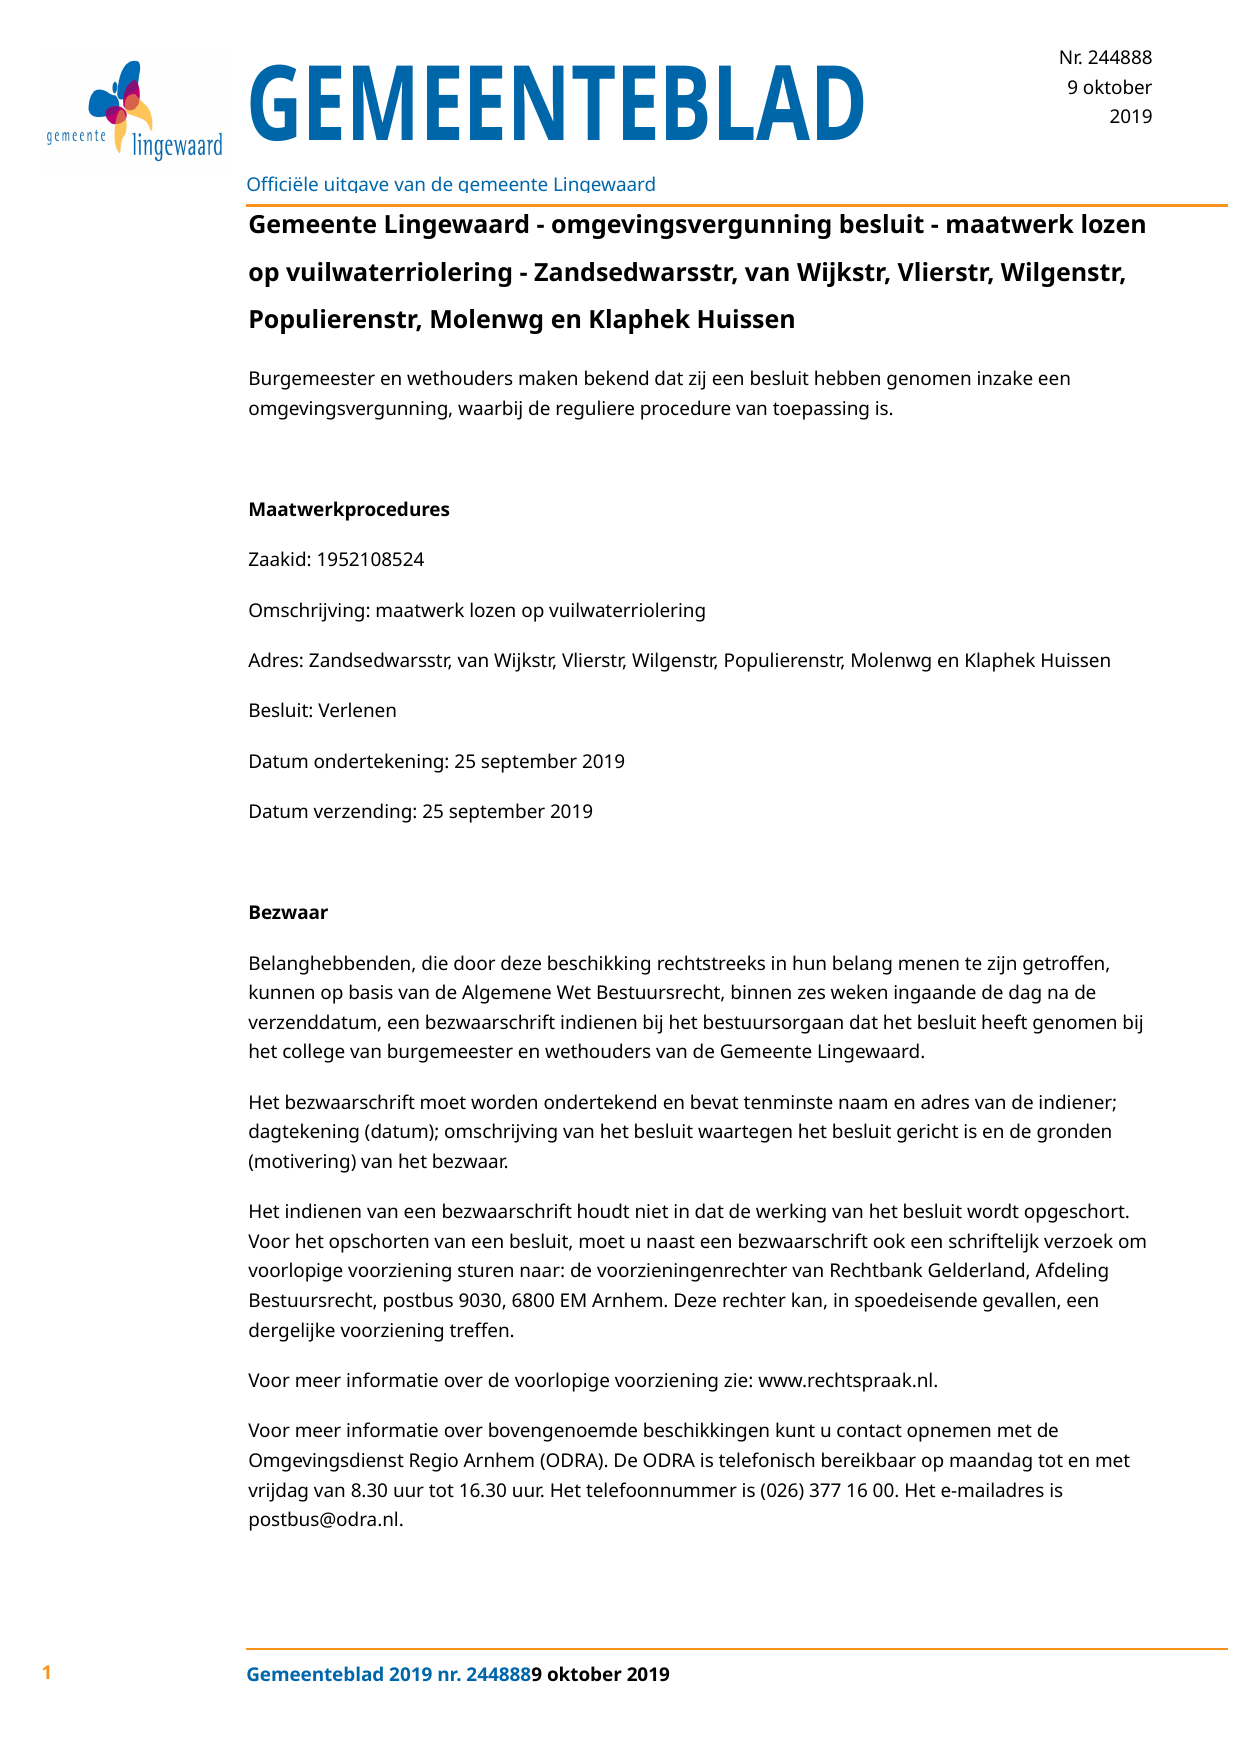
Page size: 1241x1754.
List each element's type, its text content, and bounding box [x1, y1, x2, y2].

picture [41, 47, 231, 172]
text Gemeente Lingewaard - omgevingsvergunning besluit - maatwerk lozen op vuilwaterriolering - Zandsedwarsstr, van Wijkstr, Vlierstr, Wilgenstr, Populierenstr, Molenwg en Klaphek Huissen [248, 207, 1152, 336]
text Zaakid: 1952108524 [248, 546, 1152, 572]
text Het indienen van een bezwaarschrift houdt niet in dat de werking van het besluit wordt opgeschort. Voor het opschorten van een besluit, moet u naast een bezwaarschrift ook een schriftelijk verzoek om voorlopige voorziening sturen naar: de voorzieningenrechter van Rechtbank Gelderland, Afdeling Bestuursrecht, postbus 9030, 6800 EM Arnhem. Deze rechter kan, in spoedeisende gevallen, een dergelijke voorziening treffen. [248, 1198, 1152, 1342]
text Voor meer informatie over bovengenoemde beschikkingen kunt u contact opnemen met de Omgevingsdienst Regio Arnhem (ODRA). De ODRA is telefonisch bereikbaar op maandag tot en met vrijdag van 8.30 uur tot 16.30 uur. Het telefoonnummer is (026) 377 16 00. Het e-mailadres is postbus@odra.nl. [248, 1418, 1152, 1532]
text Burgemeester en wethouders maken bekend dat zij een besluit hebben genomen inzake een omgevingsvergunning, waarbij de reguliere procedure van toepassing is. [248, 366, 1152, 421]
text Maatwerkprocedures [248, 496, 1152, 522]
text Datum verzending: 25 september 2019 [248, 798, 1152, 824]
text Besluit: Verlenen [248, 698, 1152, 723]
text Belanghebbenden, die door deze beschikking rechtstreeks in hun belang menen te zijn getroffen, kunnen op basis van de Algemene Wet Bestuursrecht, binnen zes weken ingaande de dag na de verzenddatum, een bezwaarschrift indienen bij het bestuursorgaan dat het besluit heeft genomen bij het college van burgemeester en wethouders van de Gemeente Lingewaard. [248, 950, 1152, 1064]
text Bezwaar [248, 899, 1152, 925]
text Het bezwaarschrift moet worden ondertekend en bevat tenminste naam en adres van de indiener; dagtekening (datum); omschrijving van het besluit waartegen het besluit gericht is en de gronden (motivering) van het bezwaar. [248, 1089, 1152, 1174]
text Adres: Zandsedwarsstr, van Wijkstr, Vlierstr, Wilgenstr, Populierenstr, Molenwg en Klaphek Huissen [248, 647, 1152, 673]
text Omschrijving: maatwerk lozen op vuilwaterriolering [248, 597, 1152, 622]
text Voor meer informatie over de voorlopige voorziening zie: www.rechtspraak.nl. [248, 1367, 1152, 1393]
text Datum ondertekening: 25 september 2019 [248, 748, 1152, 774]
